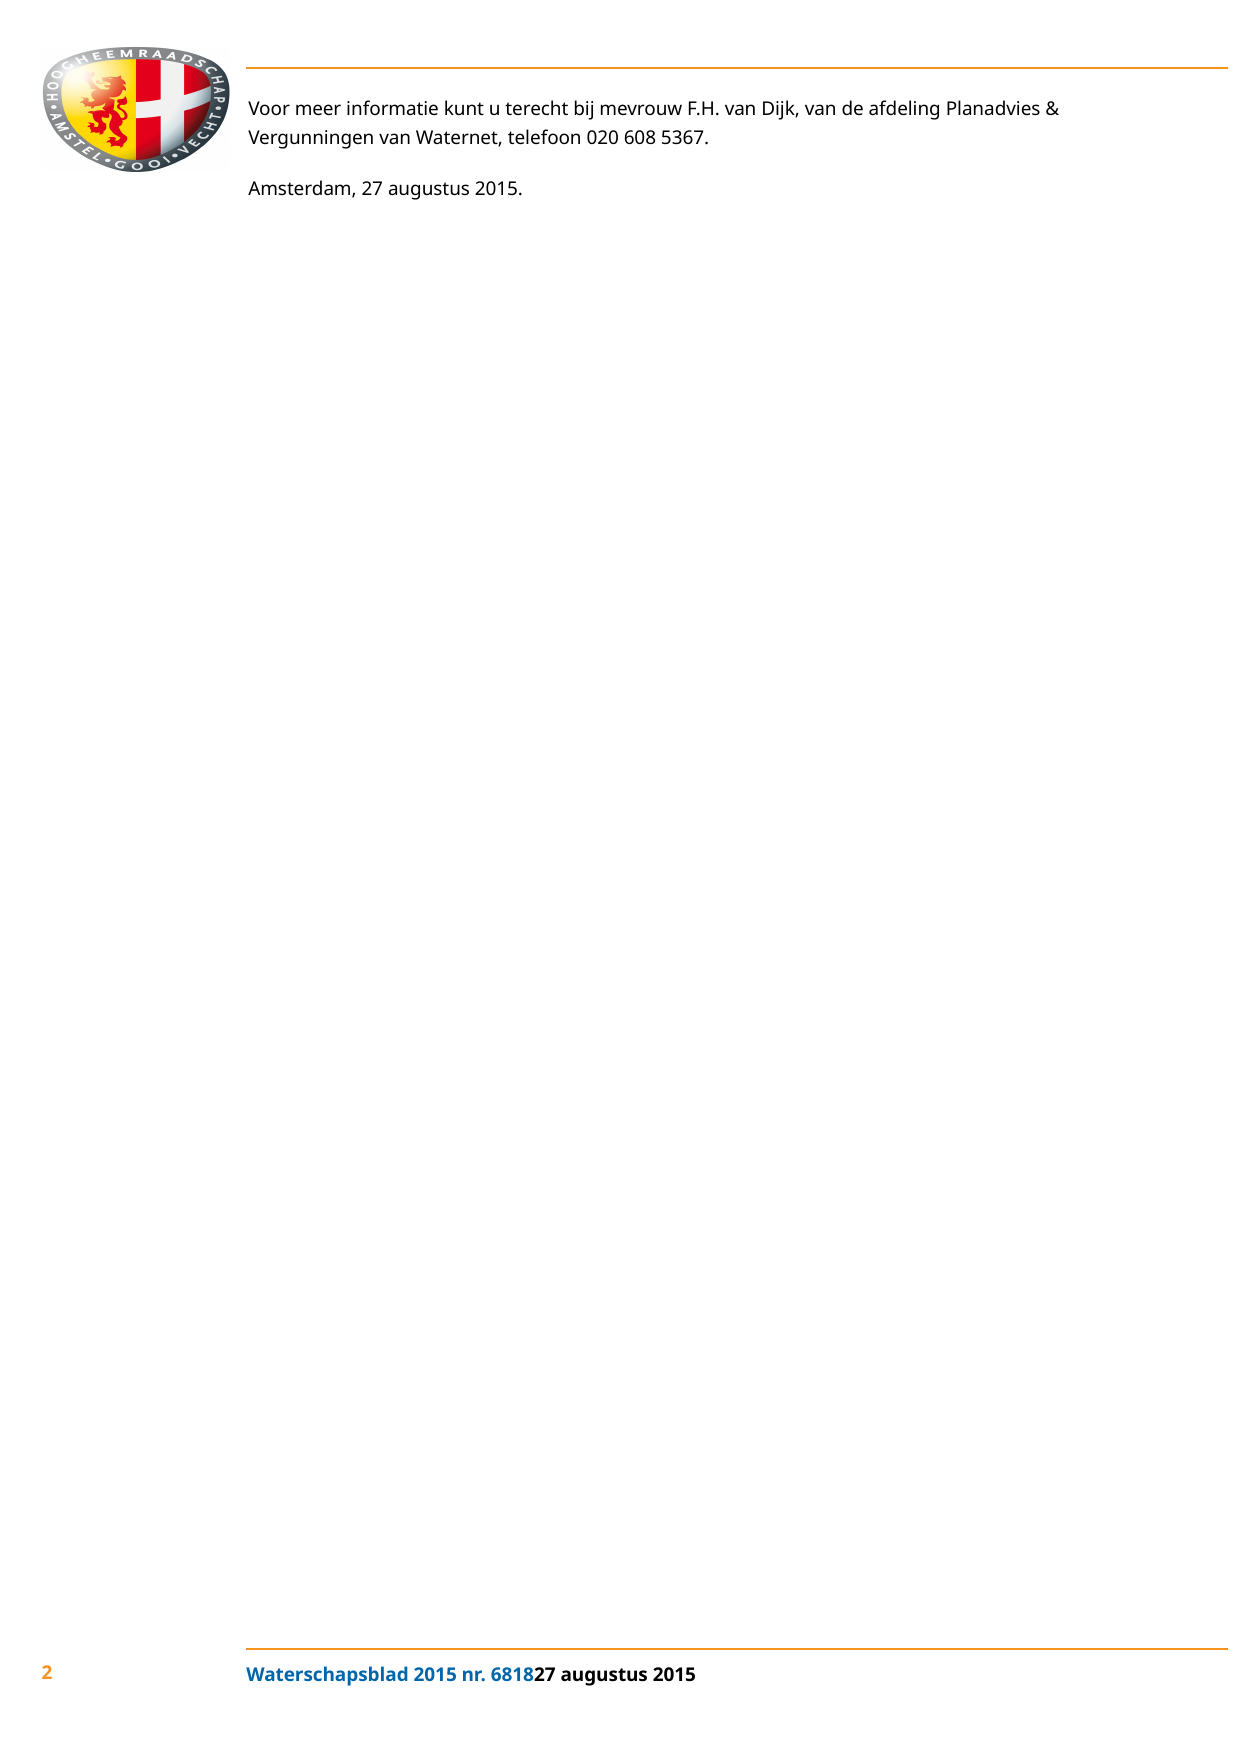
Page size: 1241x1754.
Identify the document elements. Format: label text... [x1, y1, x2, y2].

picture [41, 47, 231, 172]
text Voor meer informatie kunt u terecht bij mevrouw F.H. van Dijk, van de afdeling Planadvies & Vergunningen van Waternet, telefoon 020 608 5367. [248, 95, 1152, 150]
text Amsterdam, 27 augustus 2015. [248, 175, 1152, 201]
